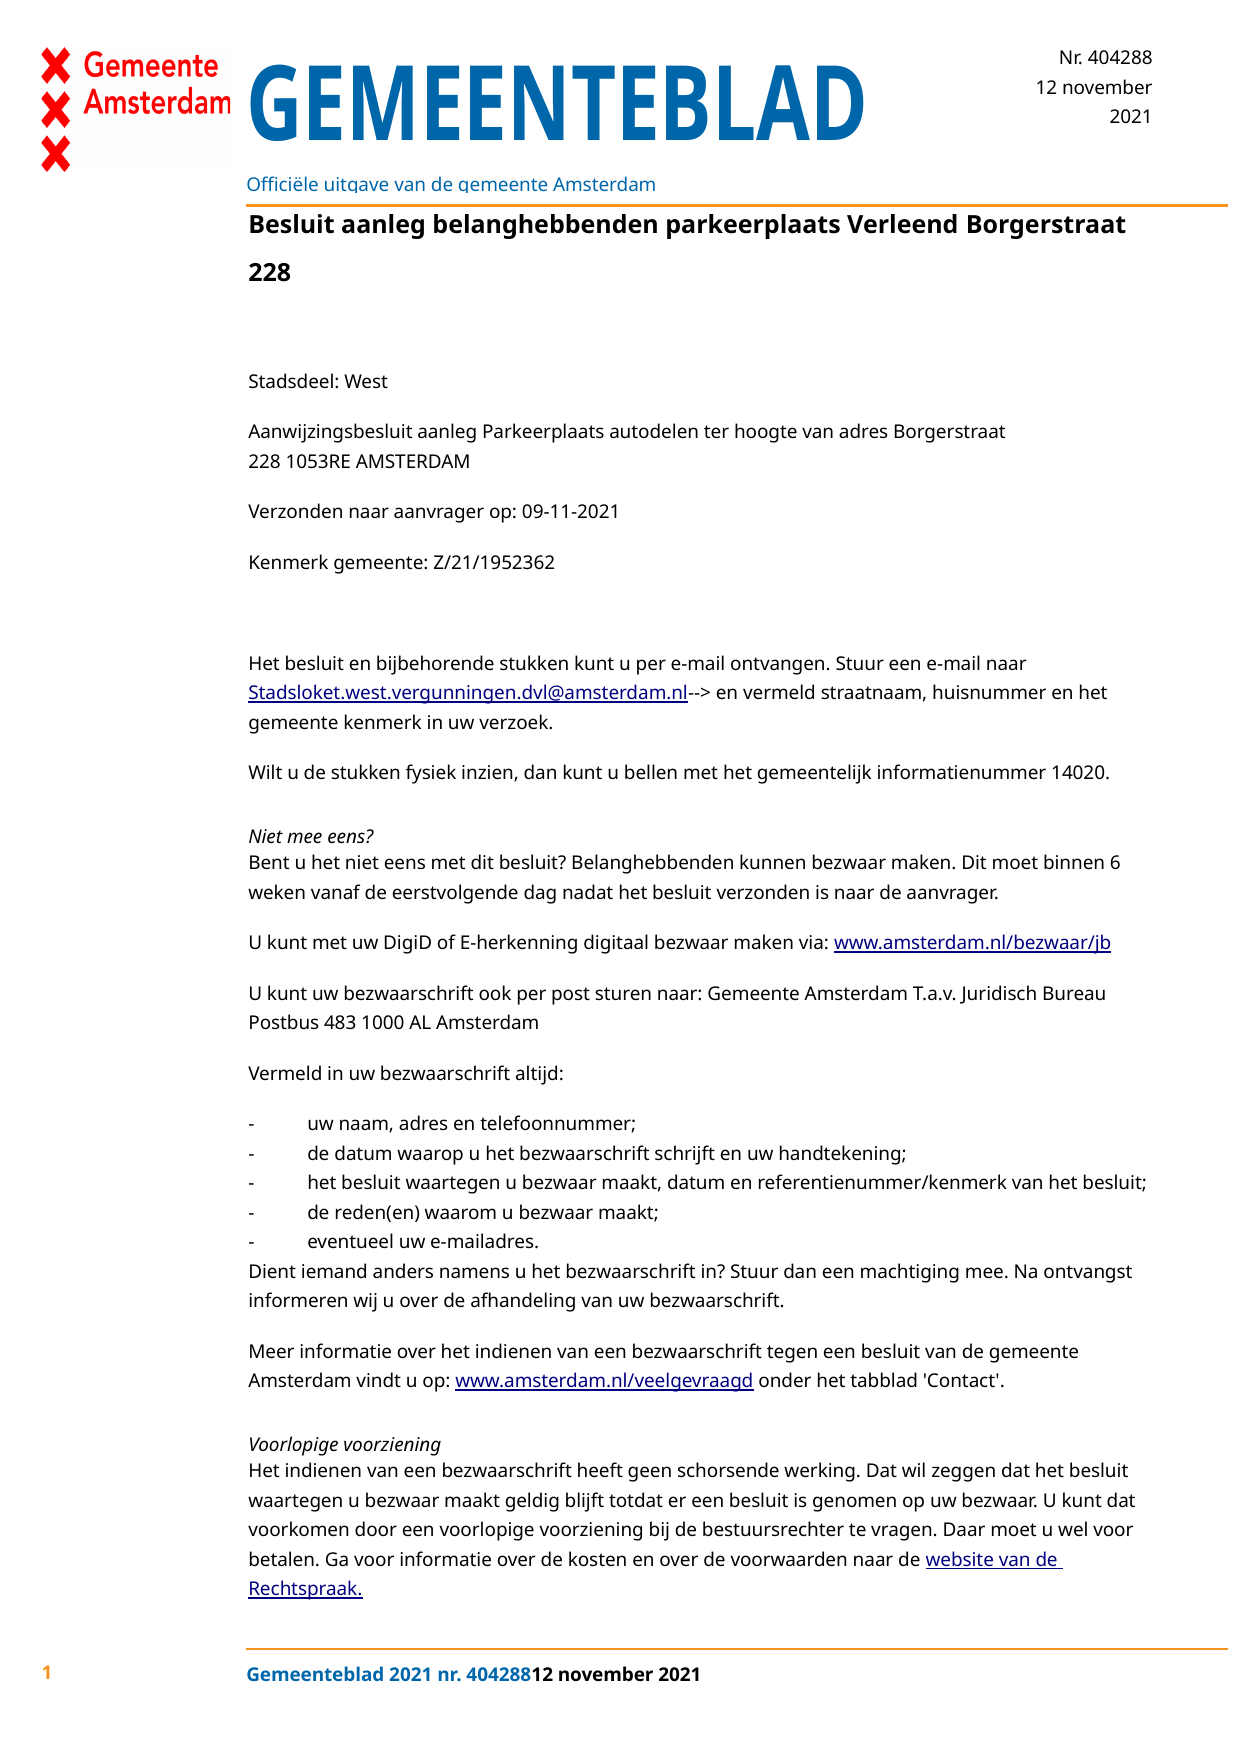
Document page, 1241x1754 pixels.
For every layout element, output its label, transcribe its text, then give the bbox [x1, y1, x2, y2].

text Vermeld in uw bezwaarschrift altijd: [248, 1060, 1152, 1085]
text U kunt met uw DigiD of E-herkenning digitaal bezwaar maken via: www.amsterdam.nl/bezwaar/jb [248, 929, 1152, 955]
list de reden(en) waarom u bezwaar maakt; [248, 1199, 1152, 1224]
text Bent u het niet eens met dit besluit? Belanghebbenden kunnen bezwaar maken. Dit moet binnen 6 weken vanaf de eerstvolgende dag nadat het besluit verzonden is naar de aanvrager. [248, 849, 1152, 904]
list uw naam, adres en telefoonnummer; [248, 1110, 1152, 1136]
list eventueel uw e-mailadres. [248, 1228, 1152, 1254]
picture [41, 47, 231, 172]
text Aanwijzingsbesluit aanleg Parkeerplaats autodelen ter hoogte van adres Borgerstraat 228 1053RE AMSTERDAM [248, 419, 1152, 474]
text Het indienen van een bezwaarschrift heeft geen schorsende werking. Dat wil zeggen dat het besluit waartegen u bezwaar maakt geldig blijft totdat er een besluit is genomen op uw bezwaar. U kunt dat voorkomen door een voorlopige voorziening bij de bestuursrechter te vragen. Daar moet u wel voor betalen. Ga voor informatie over de kosten en over de voorwaarden naar de website van de Rechtspraak. [248, 1457, 1152, 1601]
text Besluit aanleg belanghebbenden parkeerplaats Verleend Borgerstraat 228 [248, 207, 1152, 288]
list de datum waarop u het bezwaarschrift schrijft en uw handtekening; [248, 1140, 1152, 1165]
text Stadsdeel: West [248, 368, 1152, 394]
text Verzonden naar aanvrager op: 09-11-2021 [248, 499, 1152, 524]
text U kunt uw bezwaarschrift ook per post sturen naar: Gemeente Amsterdam T.a.v. Juridisch Bureau Postbus 483 1000 AL Amsterdam [248, 980, 1152, 1035]
text Voorlopige voorziening [248, 1432, 1152, 1457]
text Dient iemand anders namens u het bezwaarschrift in? Stuur dan een machtiging mee. Na ontvangst informeren wij u over de afhandeling van uw bezwaarschrift. [248, 1258, 1152, 1313]
text Niet mee eens? [248, 823, 1152, 849]
text Meer informatie over het indienen van een bezwaarschrift tegen een besluit van de gemeente Amsterdam vindt u op: www.amsterdam.nl/veelgevraagd onder het tabblad 'Contact'. [248, 1338, 1152, 1393]
text Wilt u de stukken fysiek inzien, dan kunt u bellen met het gemeentelijk informatienummer 14020. [248, 759, 1152, 785]
text Kenmerk gemeente: Z/21/1952362 [248, 549, 1152, 575]
text Het besluit en bijbehorende stukken kunt u per e-mail ontvangen. Stuur een e-mail naar Stadsloket.west.vergunningen.dvl@amsterdam.nl--> en vermeld straatnaam, huisnummer en het gemeente kenmerk in uw verzoek. [248, 650, 1152, 735]
list het besluit waartegen u bezwaar maakt, datum en referentienummer/kenmerk van het besluit; [248, 1169, 1152, 1195]
